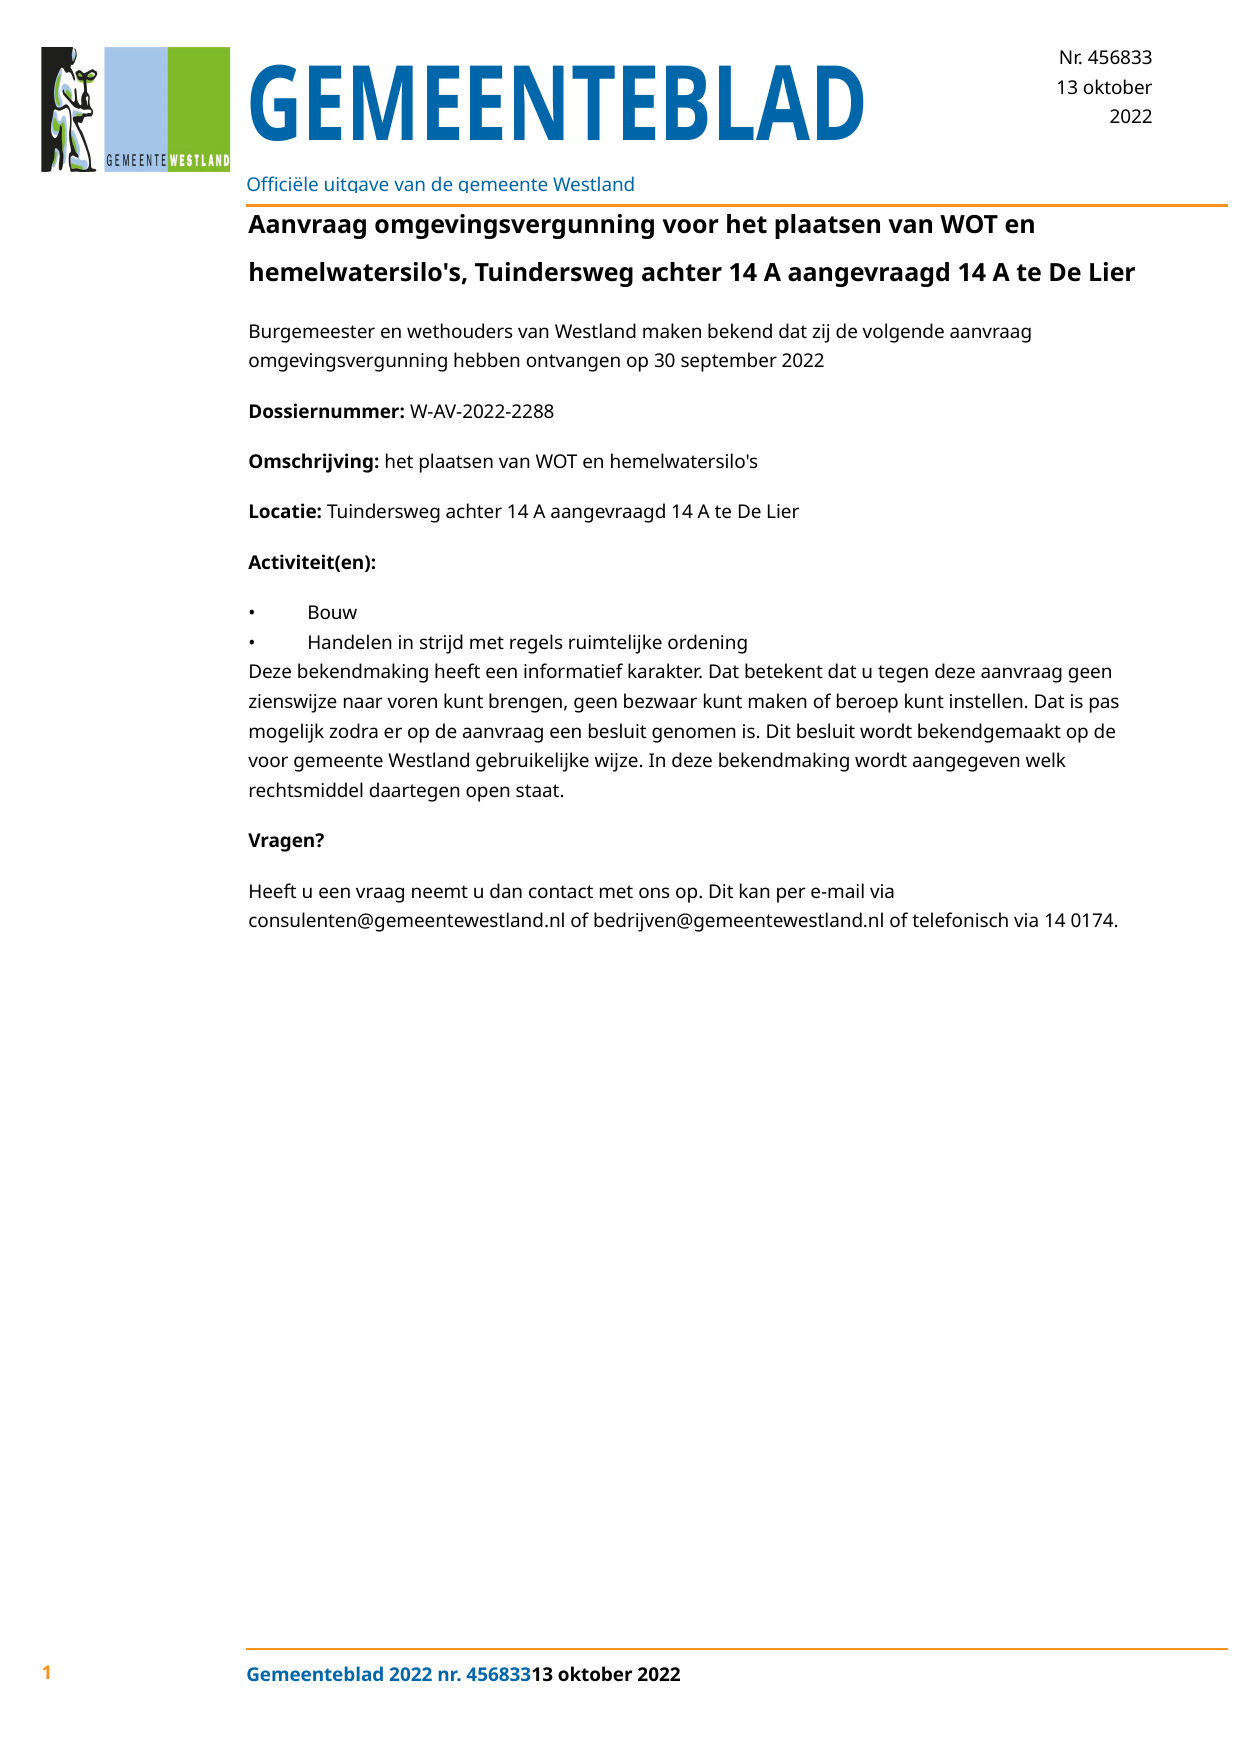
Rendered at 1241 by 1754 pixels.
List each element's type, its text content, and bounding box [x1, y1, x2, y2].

text Activiteit(en): [248, 549, 1152, 575]
text Aanvraag omgevingsvergunning voor het plaatsen van WOT en hemelwatersilo's, Tuindersweg achter 14 A aangevraagd 14 A te De Lier [248, 207, 1152, 288]
text Vragen? [248, 827, 1152, 853]
text Deze bekendmaking heeft een informatief karakter. Dat betekent dat u tegen deze aanvraag geen zienswijze naar voren kunt brengen, geen bezwaar kunt maken of beroep kunt instellen. Dat is pas mogelijk zodra er op de aanvraag een besluit genomen is. Dit besluit wordt bekendgemaakt op de voor gemeente Westland gebruikelijke wijze. In deze bekendmaking wordt aangegeven welk rechtsmiddel daartegen open staat. [248, 659, 1152, 803]
text Burgemeester en wethouders van Westland maken bekend dat zij de volgende aanvraag omgevingsvergunning hebben ontvangen op 30 september 2022 [248, 318, 1152, 373]
text Omschrijving: het plaatsen van WOT en hemelwatersilo's [248, 448, 1152, 474]
text Locatie: Tuindersweg achter 14 A aangevraagd 14 A te De Lier [248, 499, 1152, 524]
list Bouw [248, 599, 1152, 625]
text Dossiernummer: W-AV-2022-2288 [248, 398, 1152, 424]
list Handelen in strijd met regels ruimtelijke ordening [248, 629, 1152, 655]
picture [41, 47, 231, 172]
text Heeft u een vraag neemt u dan contact met ons op. Dit kan per e-mail via consulenten@gemeentewestland.nl of bedrijven@gemeentewestland.nl of telefonisch via 14 0174. [248, 878, 1152, 933]
